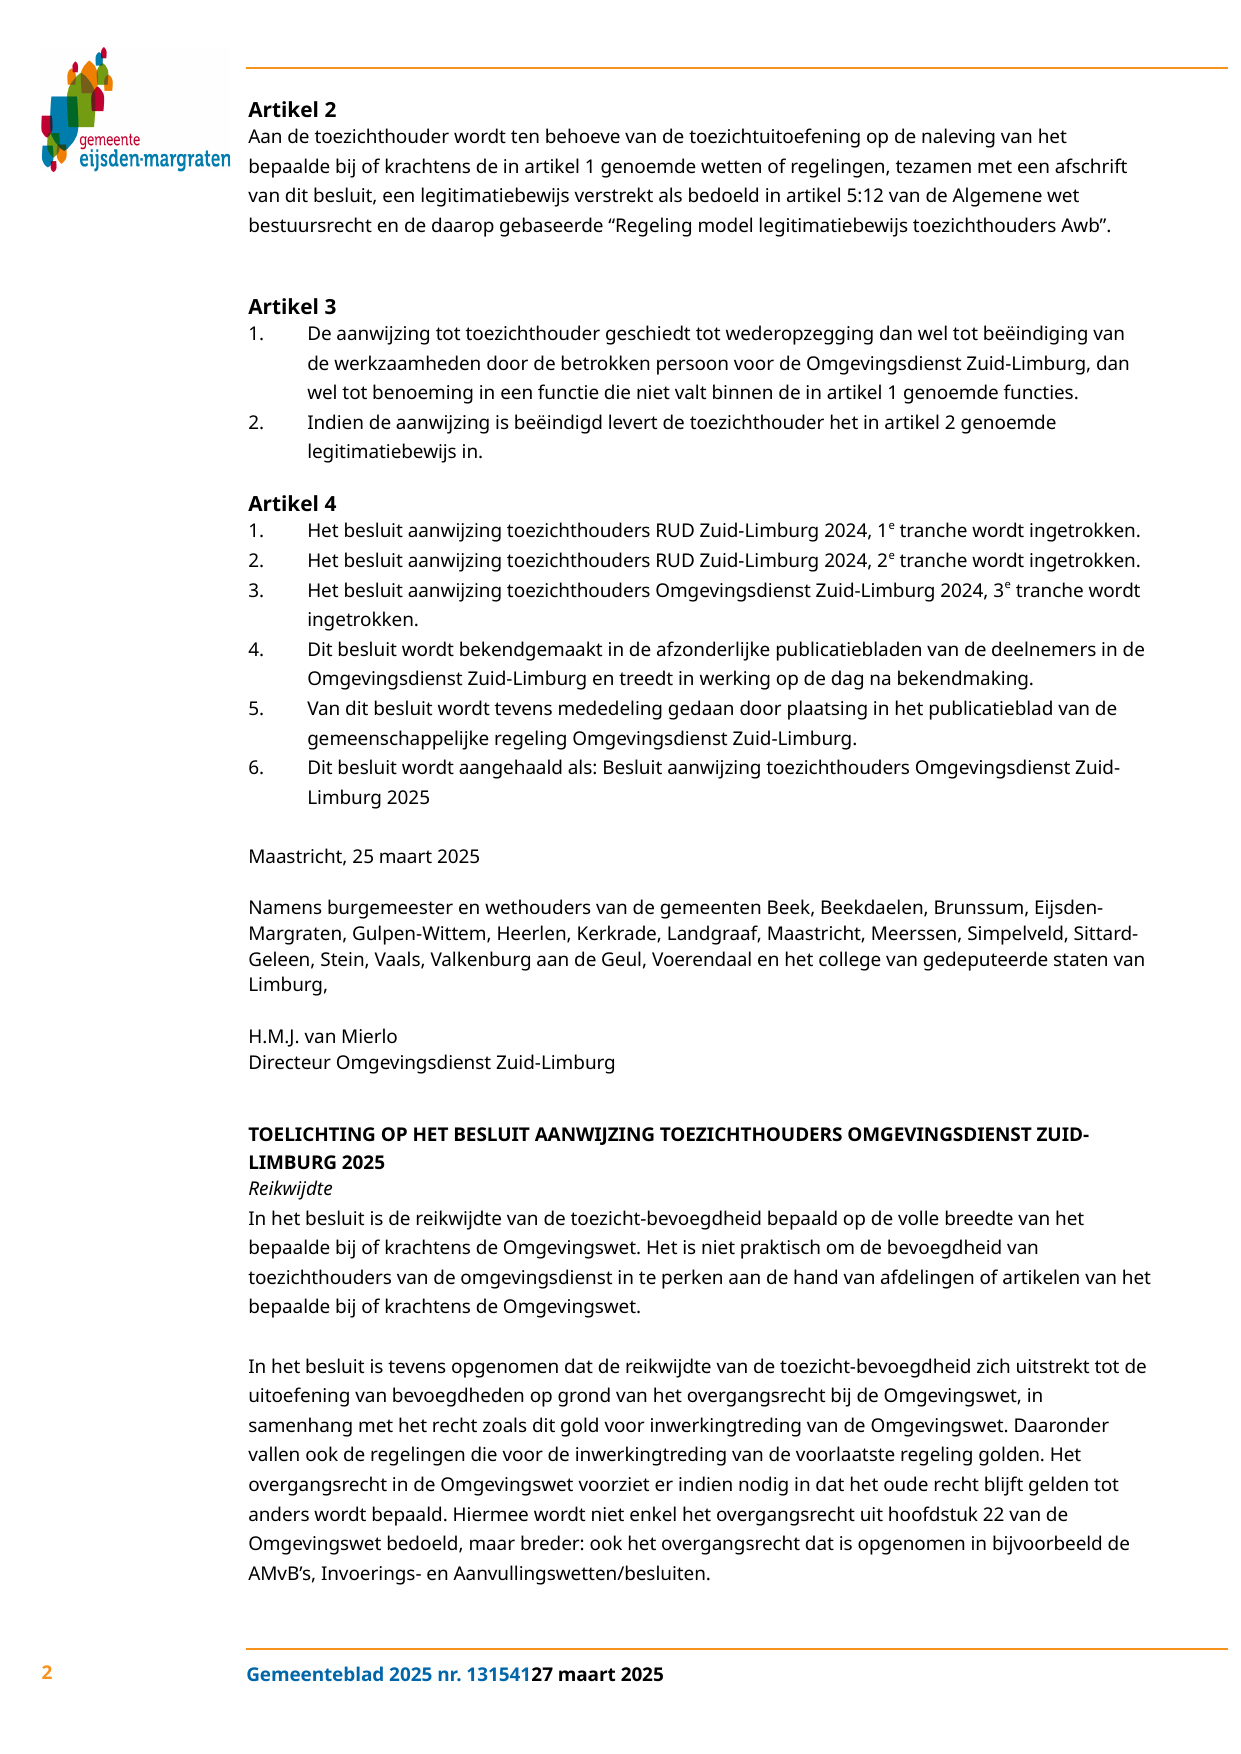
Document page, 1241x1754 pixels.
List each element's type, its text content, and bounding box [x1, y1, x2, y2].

list Van dit besluit wordt tevens mededeling gedaan door plaatsing in het publicatieblad van de gemeenschappelijke regeling Omgevingsdienst Zuid-Limburg. [248, 695, 1152, 750]
text Directeur Omgevingsdienst Zuid-Limburg [248, 1049, 1152, 1074]
text Aan de toezichthouder wordt ten behoeve van de toezichtuitoefening op de naleving van het bepaalde bij of krachtens de in artikel 1 genoemde wetten of regelingen, tezamen met een afschrift van dit besluit, een legitimatiebewijs verstrekt als bedoeld in artikel 5:12 van de Algemene wet bestuursrecht en de daarop gebaseerde “Regeling model legitimatiebewijs toezichthouders Awb”. [248, 123, 1152, 238]
list Het besluit aanwijzing toezichthouders Omgevingsdienst Zuid-Limburg 2024, 3e tranche wordt ingetrokken. [248, 577, 1152, 632]
list De aanwijzing tot toezichthouder geschiedt tot wederopzegging dan wel tot beëindiging van de werkzaamheden door de betrokken persoon voor de Omgevingsdienst Zuid-Limburg, dan wel tot benoeming in een functie die niet valt binnen de in artikel 1 genoemde functies. [248, 320, 1152, 405]
list Dit besluit wordt aangehaald als: Besluit aanwijzing toezichthouders Omgevingsdienst Zuid-Limburg 2025 [248, 754, 1152, 809]
text Artikel 3 [248, 292, 1152, 320]
list Indien de aanwijzing is beëindigd levert de toezichthouder het in artikel 2 genoemde legitimatiebewijs in. [248, 409, 1152, 464]
list Het besluit aanwijzing toezichthouders RUD Zuid-Limburg 2024, 1e tranche wordt ingetrokken. [248, 518, 1152, 543]
text Artikel 4 [248, 489, 1152, 518]
text TOELICHTING OP HET BESLUIT AANWIJZING TOEZICHTHOUDERS OMGEVINGSDIENST ZUID-LIMBURG 2025 [248, 1121, 1152, 1175]
picture [41, 47, 231, 172]
text Artikel 2 [248, 95, 1152, 123]
text Maastricht, 25 maart 2025 [248, 843, 1152, 869]
text Namens burgemeester en wethouders van de gemeenten Beek, Beekdaelen, Brunssum, Eijsden-Margraten, Gulpen-Wittem, Heerlen, Kerkrade, Landgraaf, Maastricht, Meerssen, Simpelveld, Sittard-Geleen, Stein, Vaals, Valkenburg aan de Geul, Voerendaal en het college van gedeputeerde staten van Limburg, [248, 894, 1152, 997]
text Reikwijdte [248, 1175, 1152, 1201]
list Het besluit aanwijzing toezichthouders RUD Zuid-Limburg 2024, 2e tranche wordt ingetrokken. [248, 547, 1152, 573]
text In het besluit is de reikwijdte van de toezicht-bevoegdheid bepaald op de volle breedte van het bepaalde bij of krachtens de Omgevingswet. Het is niet praktisch om de bevoegdheid van toezichthouders van de omgevingsdienst in te perken aan de hand van afdelingen of artikelen van het bepaalde bij of krachtens de Omgevingswet. [248, 1205, 1152, 1319]
text In het besluit is tevens opgenomen dat de reikwijdte van de toezicht-bevoegdheid zich uitstrekt tot de uitoefening van bevoegdheden op grond van het overgangsrecht bij de Omgevingswet, in samenhang met het recht zoals dit gold voor inwerkingtreding van de Omgevingswet. Daaronder vallen ook de regelingen die voor de inwerkingtreding van de voorlaatste regeling golden. Het overgangsrecht in de Omgevingswet voorziet er indien nodig in dat het oude recht blijft gelden tot anders wordt bepaald. Hiermee wordt niet enkel het overgangsrecht uit hoofdstuk 22 van de Omgevingswet bedoeld, maar breder: ook het overgangsrecht dat is opgenomen in bijvoorbeeld de AMvB’s, Invoerings- en Aanvullingswetten/besluiten. [248, 1353, 1152, 1586]
text H.M.J. van Mierlo [248, 1023, 1152, 1049]
list Dit besluit wordt bekendgemaakt in de afzonderlijke publicatiebladen van de deelnemers in de Omgevingsdienst Zuid-Limburg en treedt in werking op de dag na bekendmaking. [248, 636, 1152, 691]
